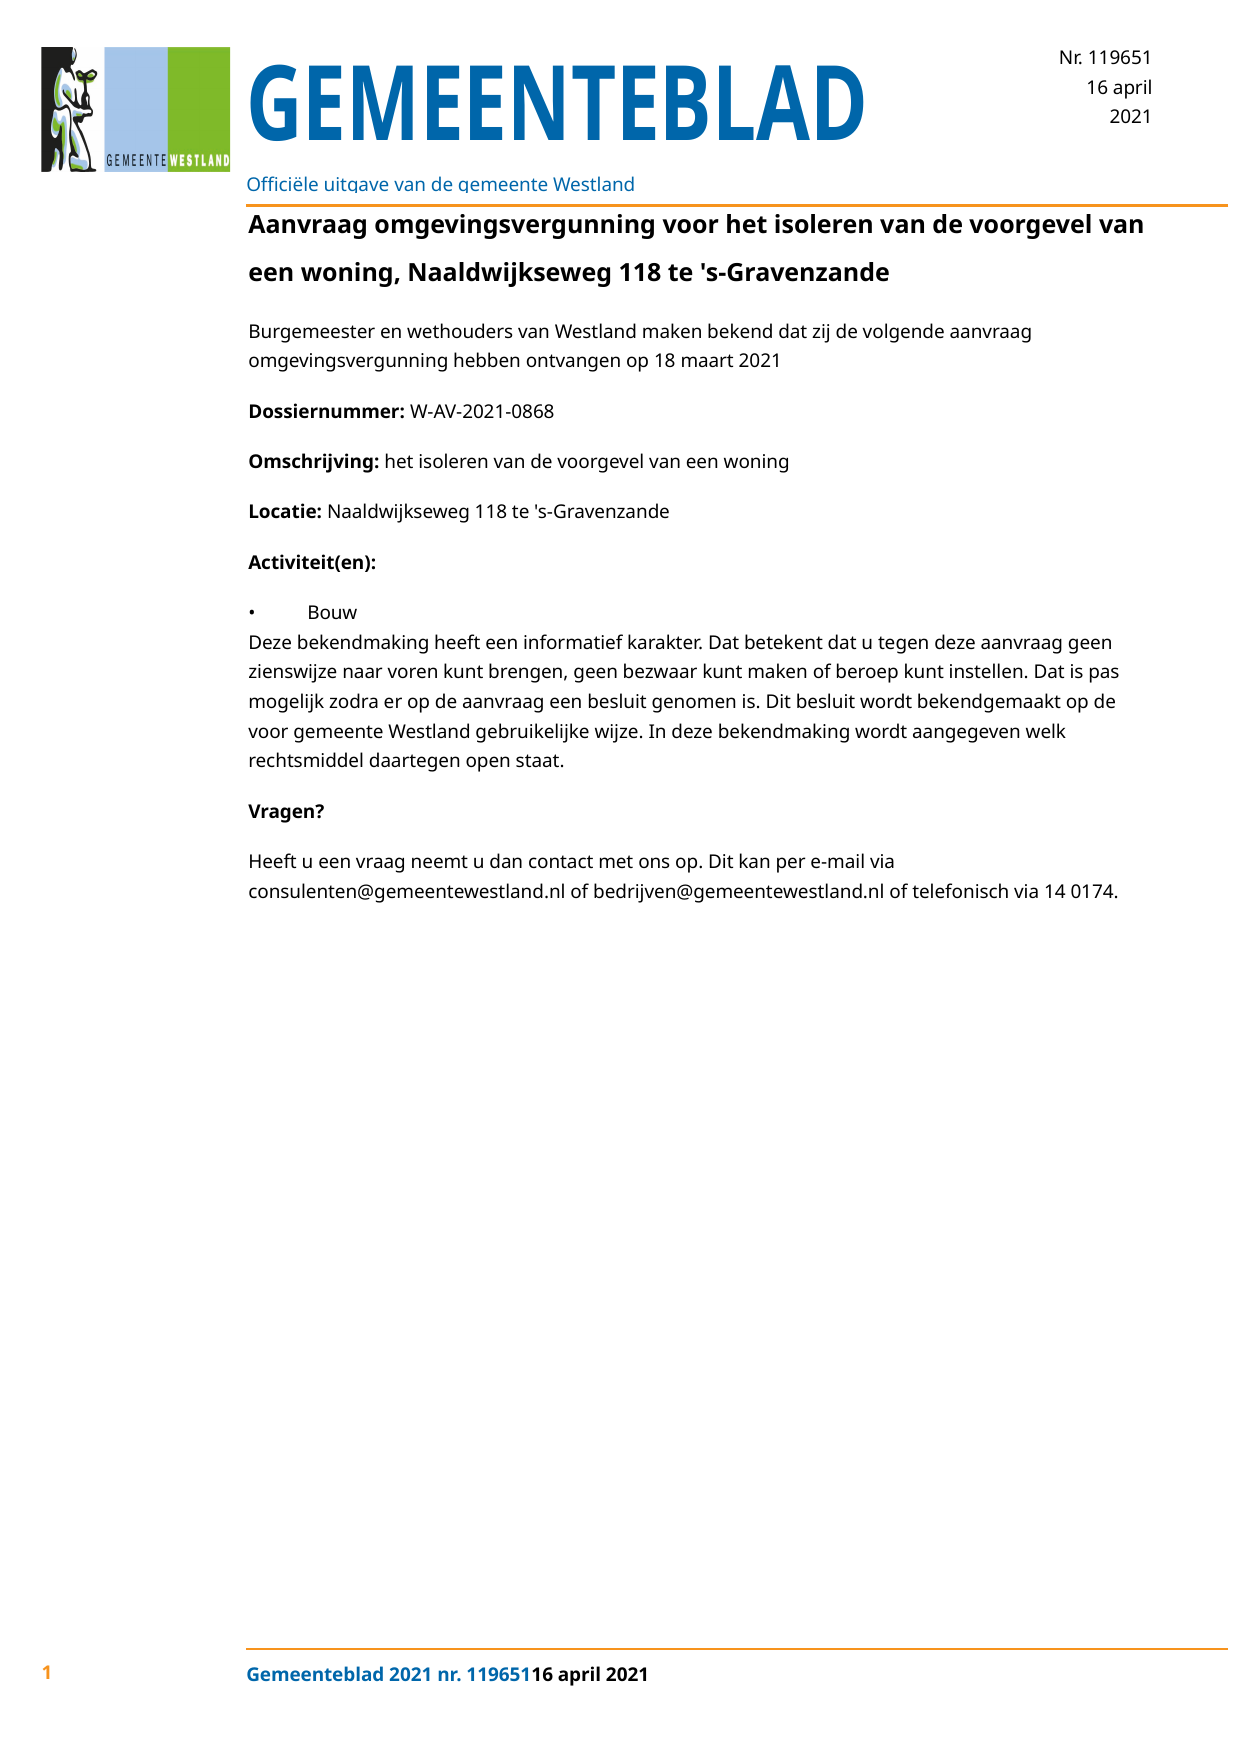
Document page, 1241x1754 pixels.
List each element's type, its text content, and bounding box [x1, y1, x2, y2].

text Heeft u een vraag neemt u dan contact met ons op. Dit kan per e-mail via consulenten@gemeentewestland.nl of bedrijven@gemeentewestland.nl of telefonisch via 14 0174. [248, 848, 1152, 904]
text Dossiernummer: W-AV-2021-0868 [248, 398, 1152, 424]
picture [41, 47, 231, 172]
text Omschrijving: het isoleren van de voorgevel van een woning [248, 448, 1152, 474]
text Activiteit(en): [248, 549, 1152, 575]
text Locatie: Naaldwijkseweg 118 te 's-Gravenzande [248, 499, 1152, 524]
text Aanvraag omgevingsvergunning voor het isoleren van de voorgevel van een woning, Naaldwijkseweg 118 te 's-Gravenzande [248, 207, 1152, 288]
text Vragen? [248, 798, 1152, 824]
text Burgemeester en wethouders van Westland maken bekend dat zij de volgende aanvraag omgevingsvergunning hebben ontvangen op 18 maart 2021 [248, 318, 1152, 373]
text Deze bekendmaking heeft een informatief karakter. Dat betekent dat u tegen deze aanvraag geen zienswijze naar voren kunt brengen, geen bezwaar kunt maken of beroep kunt instellen. Dat is pas mogelijk zodra er op de aanvraag een besluit genomen is. Dit besluit wordt bekendgemaakt op de voor gemeente Westland gebruikelijke wijze. In deze bekendmaking wordt aangegeven welk rechtsmiddel daartegen open staat. [248, 629, 1152, 773]
list Bouw [248, 599, 1152, 625]
